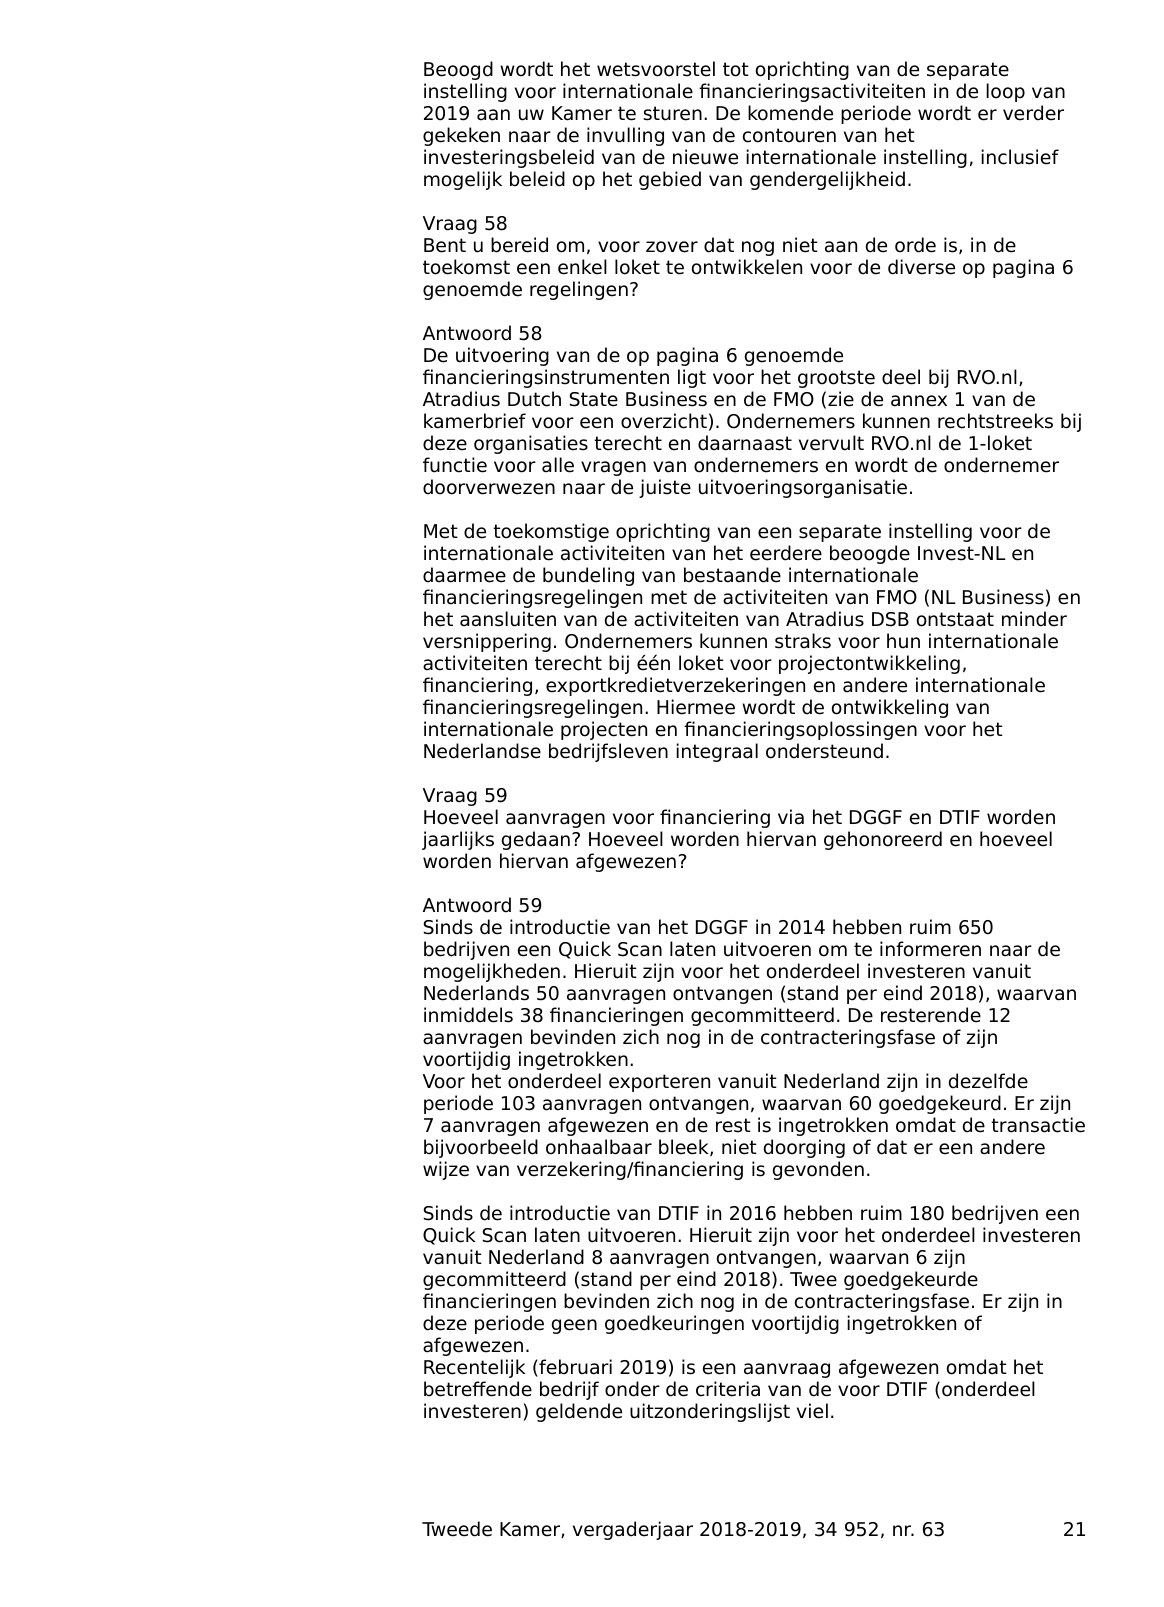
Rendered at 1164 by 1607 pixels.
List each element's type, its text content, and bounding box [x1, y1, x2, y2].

text De uitvoering van de op pagina 6 genoemde financieringsinstrumenten ligt voor het grootste deel bij RVO.nl, Atradius Dutch State Business en de FMO (zie de annex 1 van de kamerbrief voor een overzicht). Ondernemers kunnen rechtstreeks bij deze organisaties terecht en daarnaast vervult RVO.nl de 1-loket functie voor alle vragen van ondernemers en wordt de ondernemer doorverwezen naar de juiste uitvoeringsorganisatie. [422, 345, 1087, 499]
text Bent u bereid om, voor zover dat nog niet aan de orde is, in de toekomst een enkel loket te ontwikkelen voor de diverse op pagina 6 genoemde regelingen? [422, 235, 1087, 301]
text Beoogd wordt het wetsvoorstel tot oprichting van de separate instelling voor internationale financieringsactiviteiten in de loop van 2019 aan uw Kamer te sturen. De komende periode wordt er verder gekeken naar de invulling van de contouren van het investeringsbeleid van de nieuwe internationale instelling, inclusief mogelijk beleid op het gebied van gendergelijkheid. [422, 59, 1087, 191]
text Sinds de introductie van DTIF in 2016 hebben ruim 180 bedrijven een Quick Scan laten uitvoeren. Hieruit zijn voor het onderdeel investeren vanuit Nederland 8 aanvragen ontvangen, waarvan 6 zijn gecommitteerd (stand per eind 2018). Twee goedgekeurde financieringen bevinden zich nog in de contracteringsfase. Er zijn in deze periode geen goedkeuringen voortijdig ingetrokken of afgewezen. [422, 1203, 1087, 1357]
text Antwoord 59 [422, 895, 1087, 917]
text Voor het onderdeel exporteren vanuit Nederland zijn in dezelfde periode 103 aanvragen ontvangen, waarvan 60 goedgekeurd. Er zijn 7 aanvragen afgewezen en de rest is ingetrokken omdat de transactie bijvoorbeeld onhaalbaar bleek, niet doorging of dat er een andere wijze van verzekering/financiering is gevonden. [422, 1071, 1087, 1181]
text Met de toekomstige oprichting van een separate instelling voor de internationale activiteiten van het eerdere beoogde Invest-NL en daarmee de bundeling van bestaande internationale financieringsregelingen met de activiteiten van FMO (NL Business) en het aansluiten van de activiteiten van Atradius DSB ontstaat minder versnippering. Ondernemers kunnen straks voor hun internationale activiteiten terecht bij één loket voor projectontwikkeling, financiering, exportkredietverzekeringen en andere internationale financieringsregelingen. Hiermee wordt de ontwikkeling van internationale projecten en financieringsoplossingen voor het Nederlandse bedrijfsleven integraal ondersteund. [422, 521, 1087, 763]
text Recentelijk (februari 2019) is een aanvraag afgewezen omdat het betreffende bedrijf onder de criteria van de voor DTIF (onderdeel investeren) geldende uitzonderingslijst viel. [422, 1357, 1087, 1423]
text Sinds de introductie van het DGGF in 2014 hebben ruim 650 bedrijven een Quick Scan laten uitvoeren om te informeren naar de mogelijkheden. Hieruit zijn voor het onderdeel investeren vanuit Nederlands 50 aanvragen ontvangen (stand per eind 2018), waarvan inmiddels 38 financieringen gecommitteerd. De resterende 12 aanvragen bevinden zich nog in de contracteringsfase of zijn voortijdig ingetrokken. [422, 917, 1087, 1071]
text Vraag 59 [422, 785, 1087, 807]
text Vraag 58 [422, 213, 1087, 235]
text Antwoord 58 [422, 323, 1087, 345]
text Hoeveel aanvragen voor financiering via het DGGF en DTIF worden jaarlijks gedaan? Hoeveel worden hiervan gehonoreerd en hoeveel worden hiervan afgewezen? [422, 807, 1087, 873]
